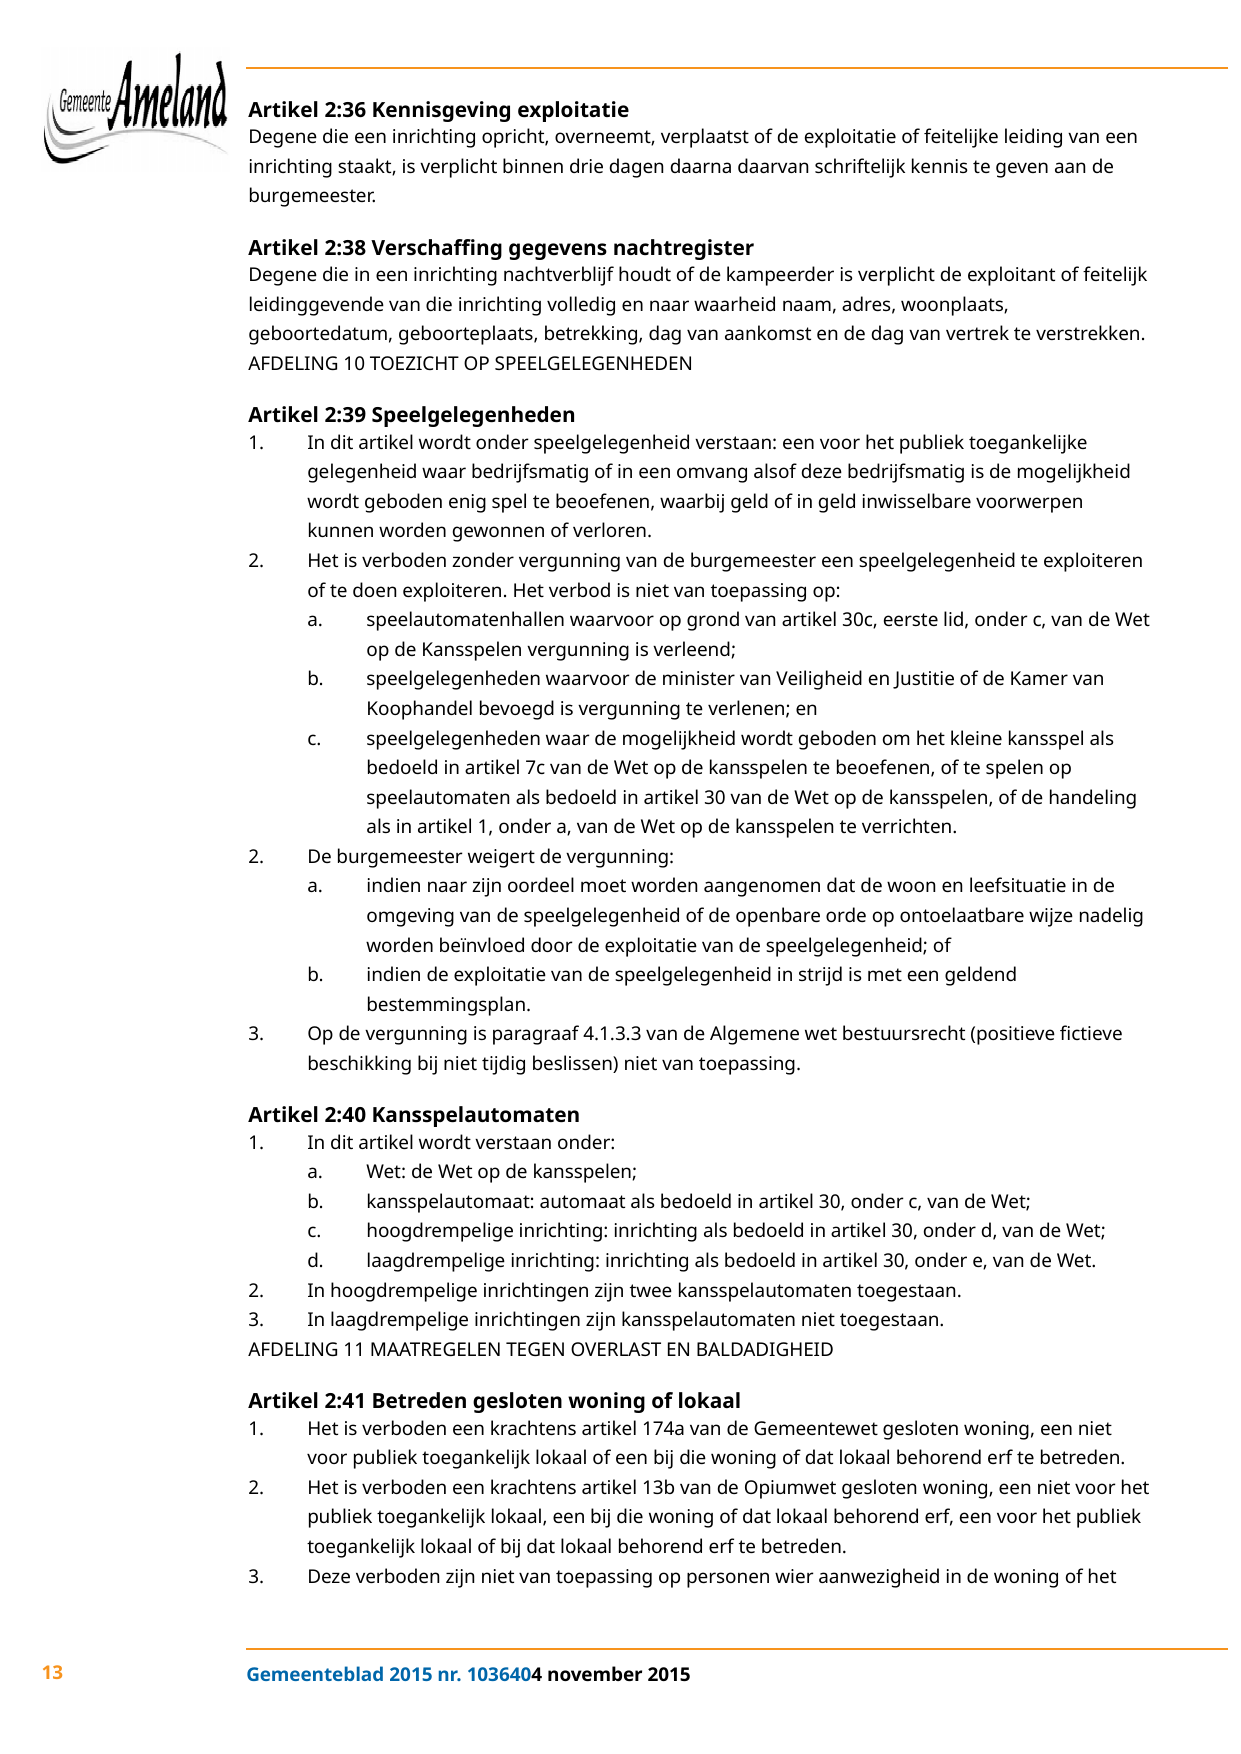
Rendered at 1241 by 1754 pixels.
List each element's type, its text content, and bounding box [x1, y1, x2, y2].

list Het is verboden een krachtens artikel 13b van de Opiumwet gesloten woning, een niet voor het publiek toegankelijk lokaal, een bij die woning of dat lokaal behorend erf, een voor het publiek toegankelijk lokaal of bij dat lokaal behorend erf te betreden. [248, 1474, 1152, 1559]
list In dit artikel wordt verstaan onder: [248, 1129, 1152, 1155]
text Degene die een inrichting opricht, overneemt, verplaatst of de exploitatie of feitelijke leiding van een inrichting staakt, is verplicht binnen drie dagen daarna daarvan schriftelijk kennis te geven aan de burgemeester. [248, 123, 1152, 208]
list In hoogdrempelige inrichtingen zijn twee kansspelautomaten toegestaan. [248, 1277, 1152, 1303]
list Deze verboden zijn niet van toepassing op personen wier aanwezigheid in de woning of het [248, 1563, 1152, 1588]
text Artikel 2:36 Kennisgeving exploitatie [248, 95, 1152, 123]
list In dit artikel wordt onder speelgelegenheid verstaan: een voor het publiek toegankelijke gelegenheid waar bedrijfsmatig of in een omvang alsof deze bedrijfsmatig is de mogelijkheid wordt geboden enig spel te beoefenen, waarbij geld of in geld inwisselbare voorwerpen kunnen worden gewonnen of verloren. [248, 429, 1152, 543]
list speelgelegenheden waarvoor de minister van Veiligheid en Justitie of de Kamer van Koophandel bevoegd is vergunning te verlenen; en [307, 666, 1152, 721]
picture [41, 47, 231, 172]
list speelautomatenhallen waarvoor op grond van artikel 30c, eerste lid, onder c, van de Wet op de Kansspelen vergunning is verleend; [307, 606, 1152, 662]
text Artikel 2:38 Verschaffing gegevens nachtregister [248, 233, 1152, 261]
list kansspelautomaat: automaat als bedoeld in artikel 30, onder c, van de Wet; [307, 1188, 1152, 1214]
list hoogdrempelige inrichting: inrichting als bedoeld in artikel 30, onder d, van de Wet; [307, 1218, 1152, 1243]
text Degene die in een inrichting nachtverblijf houdt of de kampeerder is verplicht de exploitant of feitelijk leidinggevende van die inrichting volledig en naar waarheid naam, adres, woonplaats, geboortedatum, geboorteplaats, betrekking, dag van aankomst en de dag van vertrek te verstrekken. [248, 261, 1152, 346]
text Artikel 2:41 Betreden gesloten woning of lokaal [248, 1386, 1152, 1415]
text Artikel 2:40 Kansspelautomaten [248, 1101, 1152, 1129]
text AFDELING 10 TOEZICHT OP SPEELGELEGENHEDEN [248, 350, 1152, 376]
list Op de vergunning is paragraaf 4.1.3.3 van de Algemene wet bestuursrecht (positieve fictieve beschikking bij niet tijdig beslissen) niet van toepassing. [248, 1021, 1152, 1076]
list speelgelegenheden waar de mogelijkheid wordt geboden om het kleine kansspel als bedoeld in artikel 7c van de Wet op de kansspelen te beoefenen, of te spelen op speelautomaten als bedoeld in artikel 30 van de Wet op de kansspelen, of de handeling als in artikel 1, onder a, van de Wet op de kansspelen te verrichten. [307, 725, 1152, 839]
list indien naar zijn oordeel moet worden aangenomen dat de woon en leefsituatie in de omgeving van de speelgelegenheid of de openbare orde op ontoelaatbare wijze nadelig worden beïnvloed door de exploitatie van de speelgelegenheid; of [307, 873, 1152, 957]
list In laagdrempelige inrichtingen zijn kansspelautomaten niet toegestaan. [248, 1306, 1152, 1332]
list Het is verboden een krachtens artikel 174a van de Gemeentewet gesloten woning, een niet voor publiek toegankelijk lokaal of een bij die woning of dat lokaal behorend erf te betreden. [248, 1415, 1152, 1470]
list laagdrempelige inrichting: inrichting als bedoeld in artikel 30, onder e, van de Wet. [307, 1247, 1152, 1273]
list Wet: de Wet op de kansspelen; [307, 1158, 1152, 1184]
text AFDELING 11 MAATREGELEN TEGEN OVERLAST EN BALDADIGHEID [248, 1336, 1152, 1362]
list De burgemeester weigert de vergunning: [248, 843, 1152, 869]
text Artikel 2:39 Speelgelegenheden [248, 400, 1152, 429]
list Het is verboden zonder vergunning van de burgemeester een speelgelegenheid te exploiteren of te doen exploiteren. Het verbod is niet van toepassing op: [248, 547, 1152, 602]
list indien de exploitatie van de speelgelegenheid in strijd is met een geldend bestemmingsplan. [307, 961, 1152, 1017]
